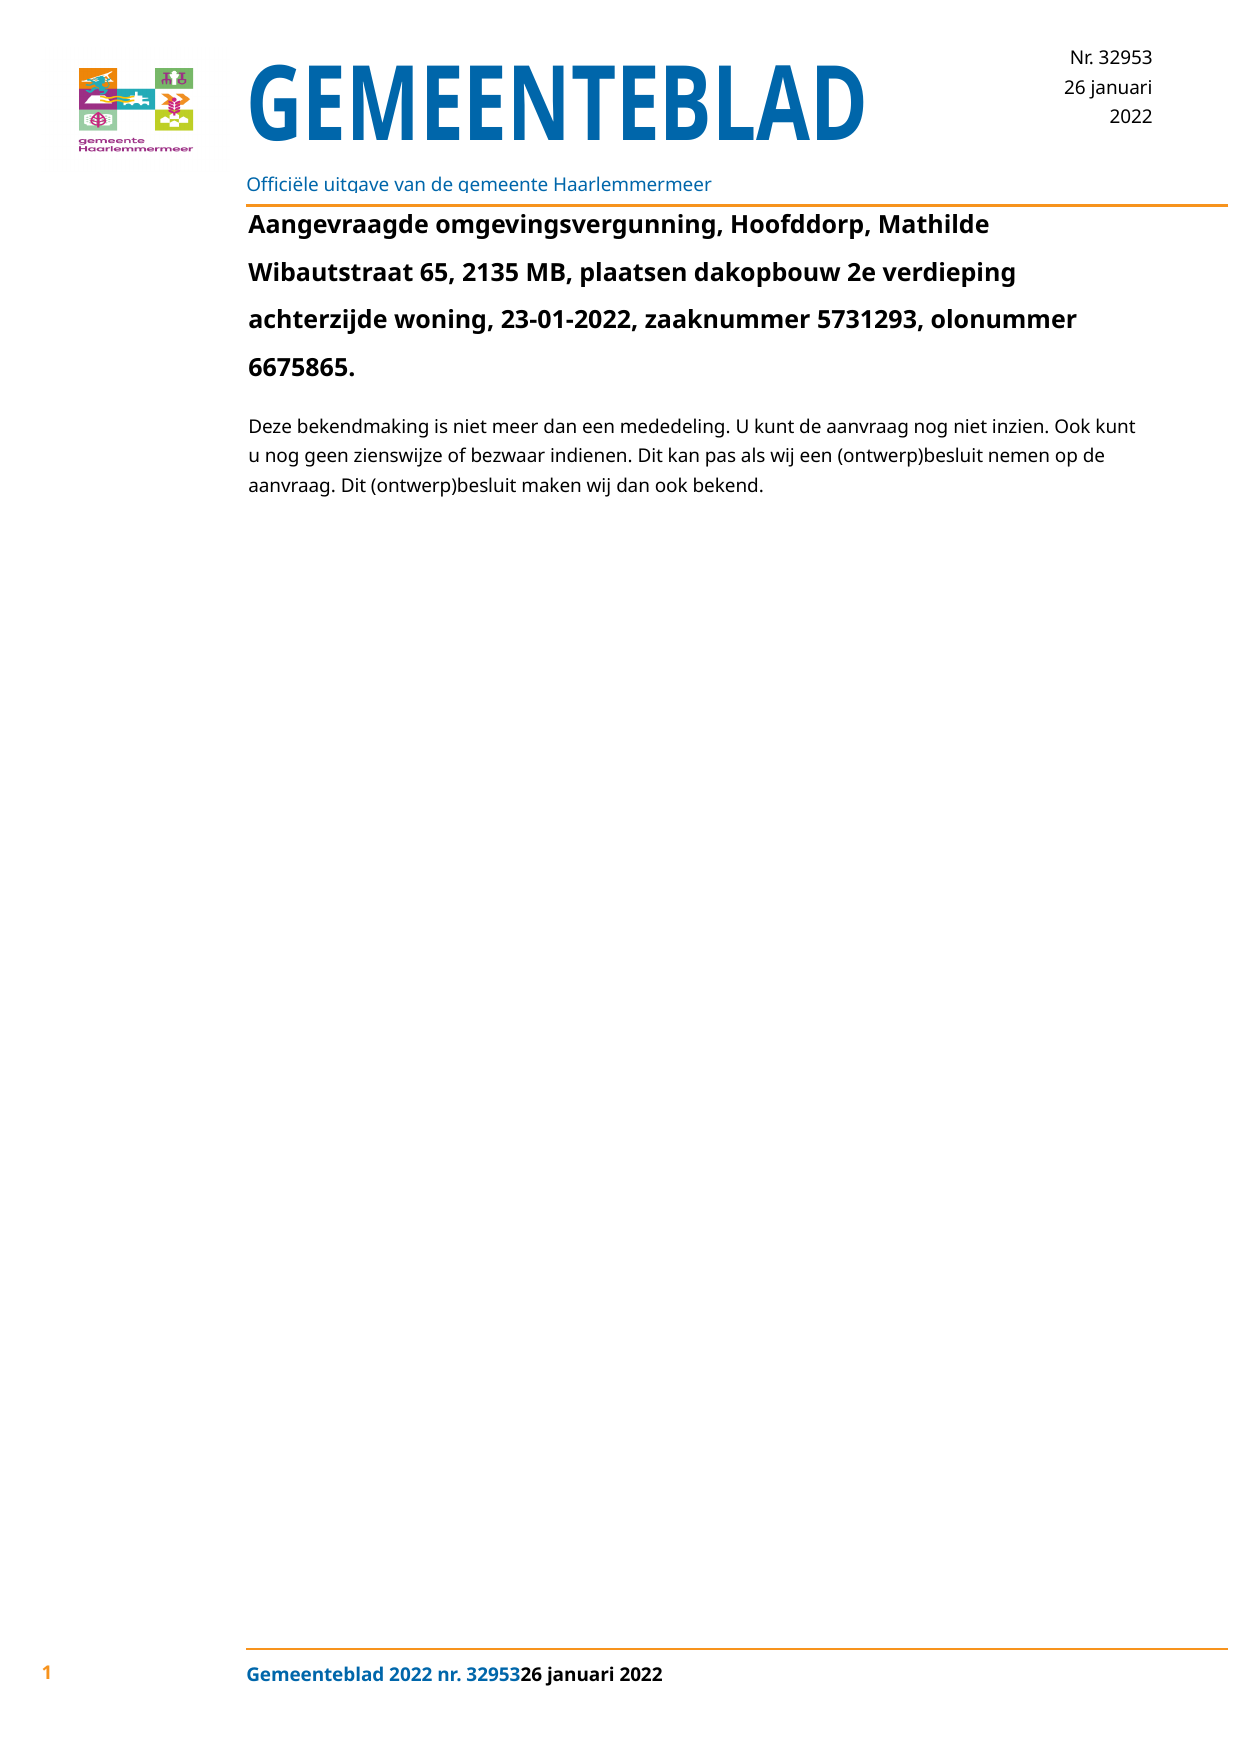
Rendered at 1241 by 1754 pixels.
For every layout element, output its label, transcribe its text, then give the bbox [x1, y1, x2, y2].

text Deze bekendmaking is niet meer dan een mededeling. U kunt de aanvraag nog niet inzien. Ook kunt u nog geen zienswijze of bezwaar indienen. Dit kan pas als wij een (ontwerp)besluit nemen op de aanvraag. Dit (ontwerp)besluit maken wij dan ook bekend. [248, 413, 1152, 498]
picture [41, 47, 231, 172]
text Aangevraagde omgevingsvergunning, Hoofddorp, Mathilde Wibautstraat 65, 2135 MB, plaatsen dakopbouw 2e verdieping achterzijde woning, 23-01-2022, zaaknummer 5731293, olonummer 6675865. [248, 207, 1152, 384]
